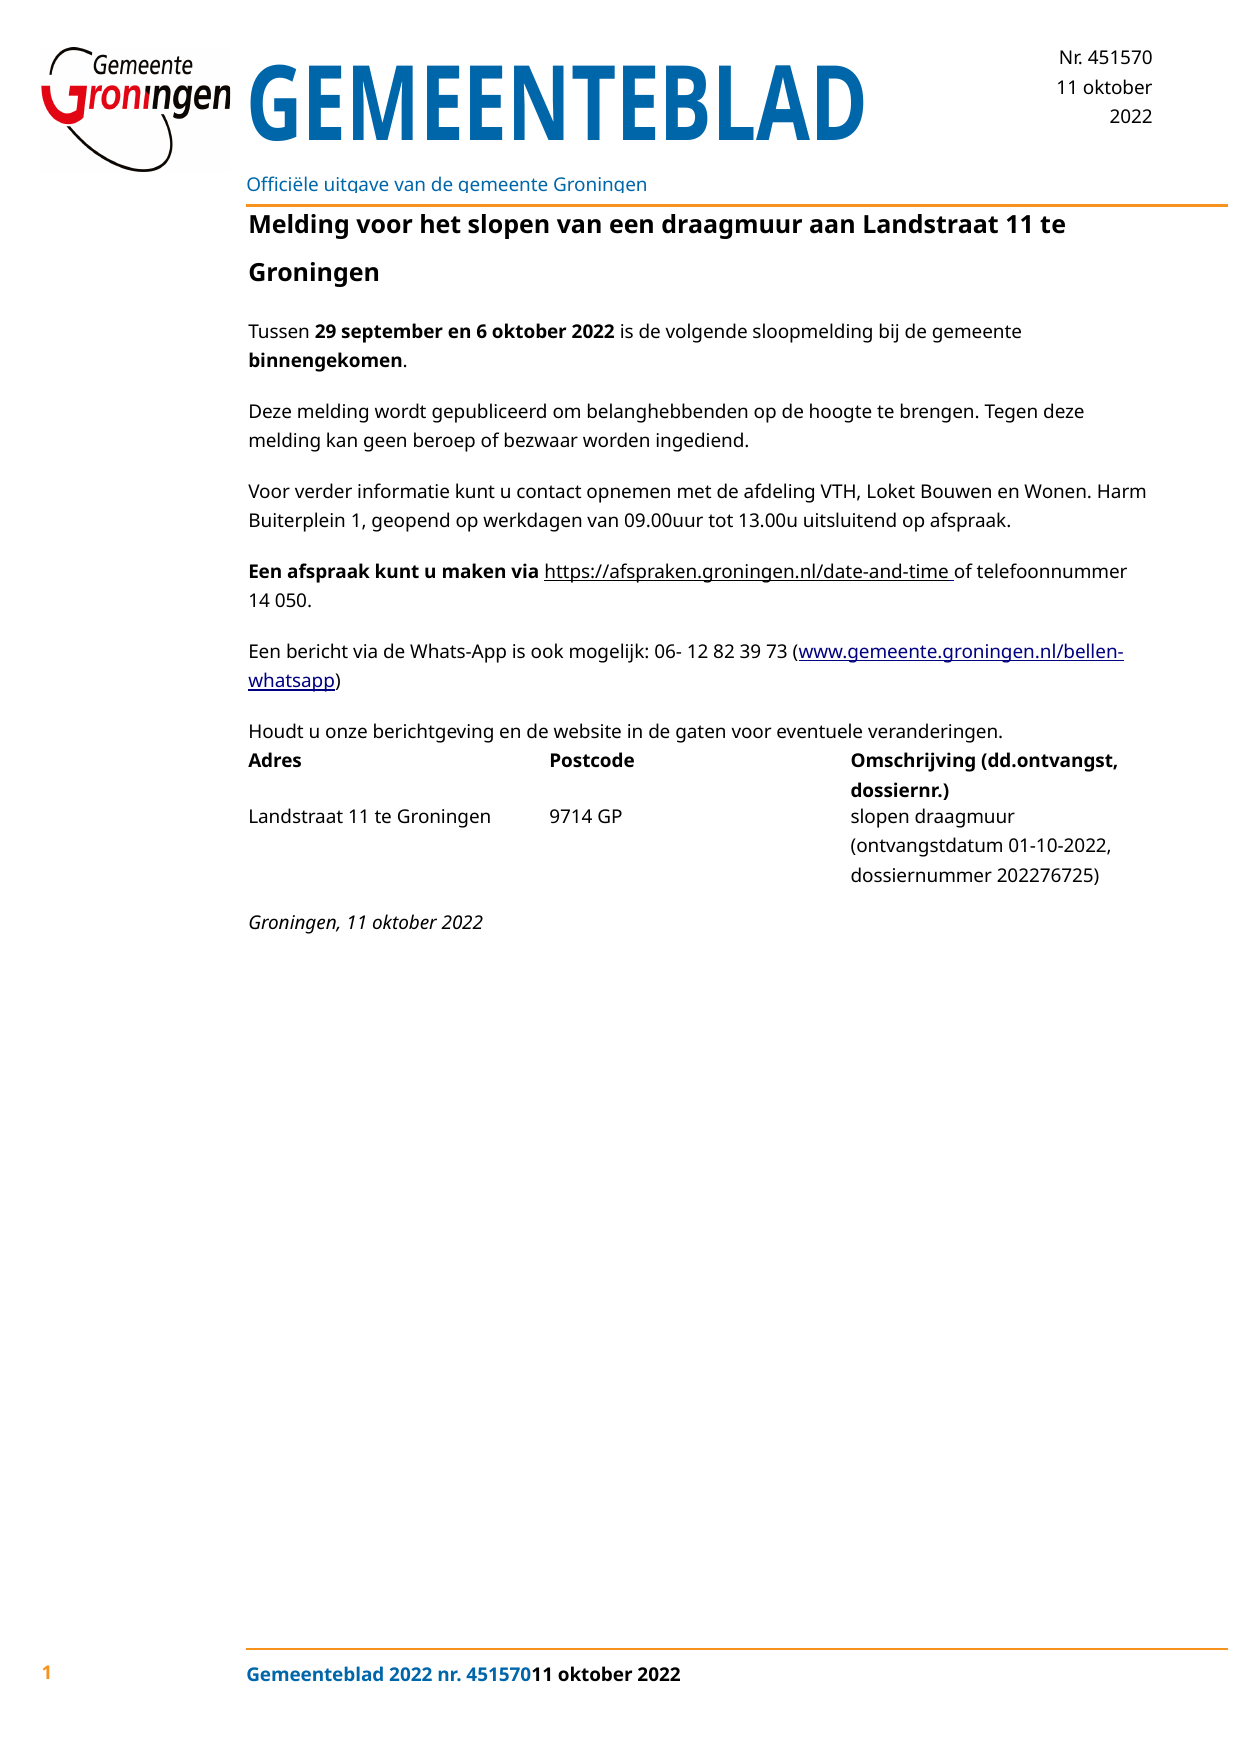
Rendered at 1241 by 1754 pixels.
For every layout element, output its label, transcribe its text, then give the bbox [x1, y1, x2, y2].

text Een afspraak kunt u maken via https://afspraken.groningen.nl/date-and-time of telefoonnummer 14 050. [248, 558, 1152, 613]
table_cell slopen draagmuur (ontvangstdatum 01-10-2022, dossiernummer 202276725) [850, 803, 1152, 888]
table_header Adres [248, 748, 549, 803]
picture [41, 47, 231, 172]
text Een bericht via de Whats-App is ook mogelijk: 06- 12 82 39 73 (www.gemeente.groningen.nl/bellen-whatsapp) [248, 638, 1152, 693]
table_cell Landstraat 11 te Groningen [248, 803, 549, 888]
text Melding voor het slopen van een draagmuur aan Landstraat 11 te Groningen [248, 207, 1152, 288]
text Houdt u onze berichtgeving en de website in de gaten voor eventuele veranderingen. [248, 718, 1152, 744]
text Voor verder informatie kunt u contact opnemen met de afdeling VTH, Loket Bouwen en Wonen. Harm Buiterplein 1, geopend op werkdagen van 09.00uur tot 13.00u uitsluitend op afspraak. [248, 478, 1152, 533]
table_cell 9714 GP [549, 803, 850, 888]
text Groningen, 11 oktober 2022 [248, 909, 1152, 935]
table_header Postcode [549, 748, 850, 803]
table_header Omschrijving (dd.ontvangst, dossiernr.) [850, 748, 1152, 803]
text Deze melding wordt gepubliceerd om belanghebbenden op de hoogte te brengen. Tegen deze melding kan geen beroep of bezwaar worden ingediend. [248, 398, 1152, 453]
text Tussen 29 september en 6 oktober 2022 is de volgende sloopmelding bij de gemeente binnengekomen. [248, 318, 1152, 373]
